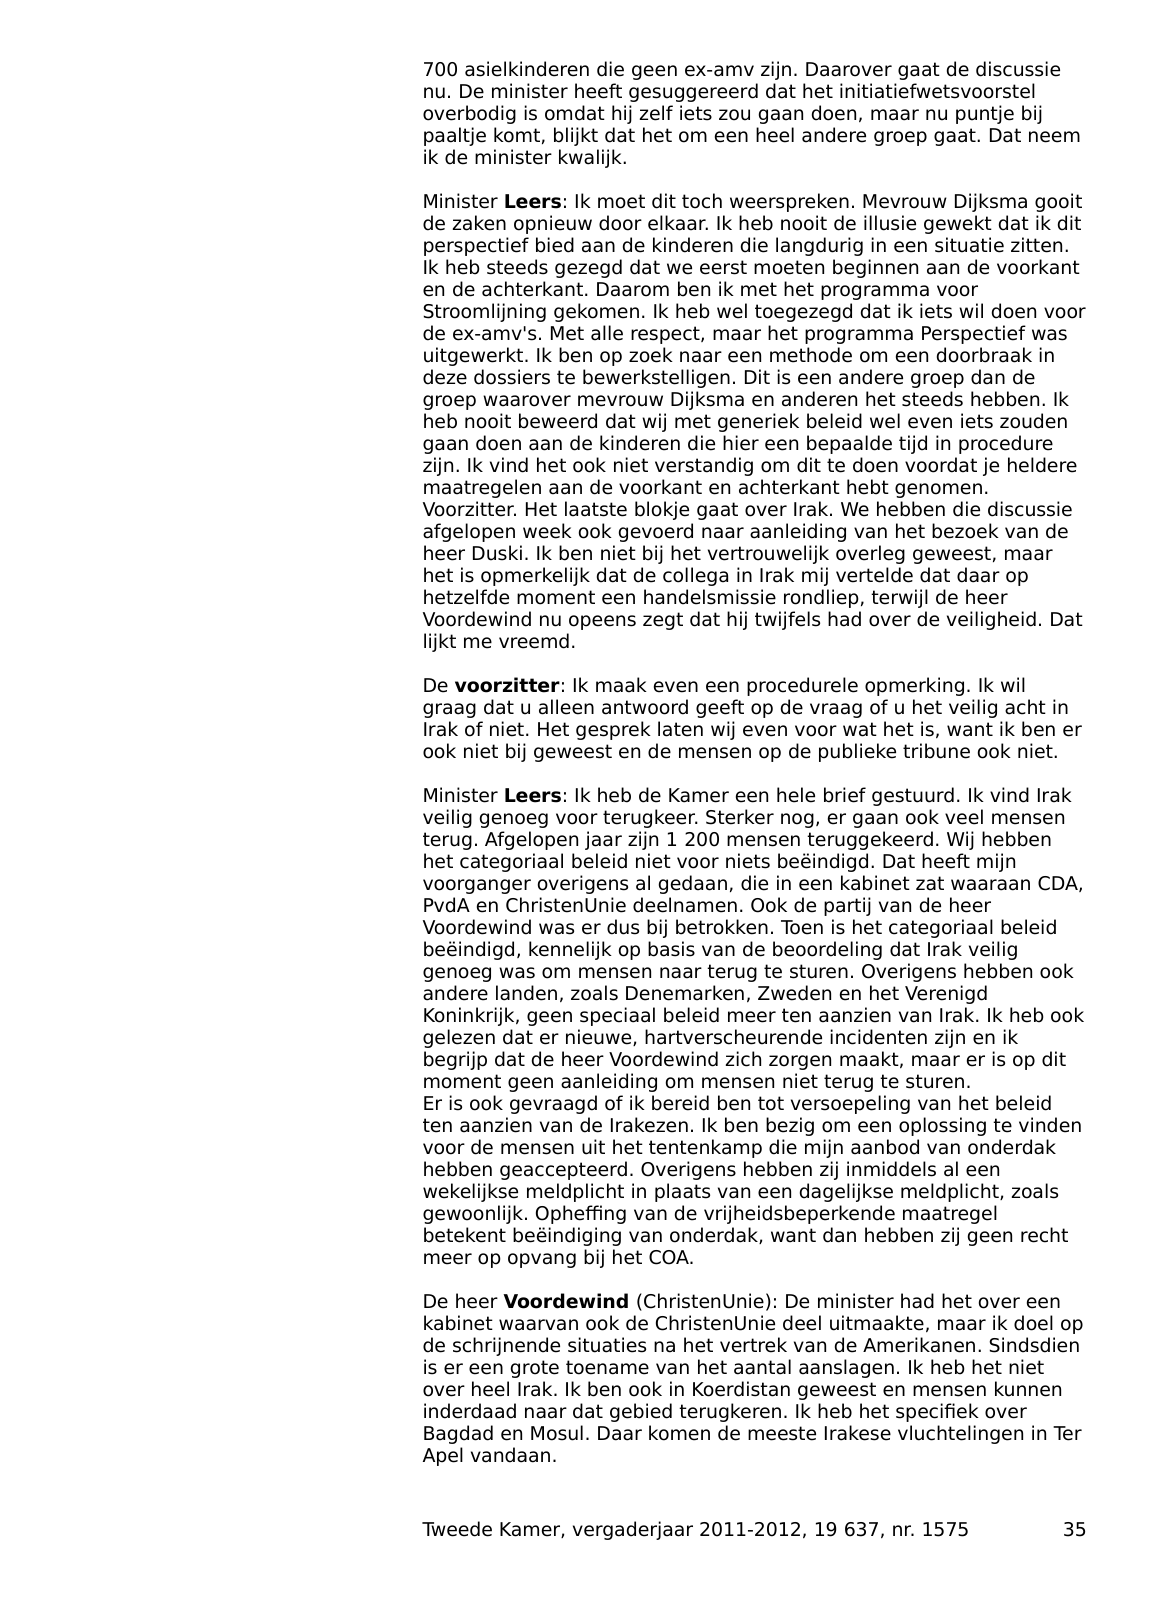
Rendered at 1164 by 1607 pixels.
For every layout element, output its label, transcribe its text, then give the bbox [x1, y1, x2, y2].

text Minister Leers: Ik heb de Kamer een hele brief gestuurd. Ik vind Irak veilig genoeg voor terugkeer. Sterker nog, er gaan ook veel mensen terug. Afgelopen jaar zijn 1 200 mensen teruggekeerd. Wij hebben het categoriaal beleid niet voor niets beëindigd. Dat heeft mijn voorganger overigens al gedaan, die in een kabinet zat waaraan CDA, PvdA en ChristenUnie deelnamen. Ook de partij van de heer Voordewind was er dus bij betrokken. Toen is het categoriaal beleid beëindigd, kennelijk op basis van de beoordeling dat Irak veilig genoeg was om mensen naar terug te sturen. Overigens hebben ook andere landen, zoals Denemarken, Zweden en het Verenigd Koninkrijk, geen speciaal beleid meer ten aanzien van Irak. Ik heb ook gelezen dat er nieuwe, hartverscheurende incidenten zijn en ik begrijp dat de heer Voordewind zich zorgen maakt, maar er is op dit moment geen aanleiding om mensen niet terug te sturen. [422, 785, 1087, 1093]
text Minister Leers: Ik moet dit toch weerspreken. Mevrouw Dijksma gooit de zaken opnieuw door elkaar. Ik heb nooit de illusie gewekt dat ik dit perspectief bied aan de kinderen die langdurig in een situatie zitten. Ik heb steeds gezegd dat we eerst moeten beginnen aan de voorkant en de achterkant. Daarom ben ik met het programma voor Stroomlijning gekomen. Ik heb wel toegezegd dat ik iets wil doen voor de ex-amv's. Met alle respect, maar het programma Perspectief was uitgewerkt. Ik ben op zoek naar een methode om een doorbraak in deze dossiers te bewerkstelligen. Dit is een andere groep dan de groep waarover mevrouw Dijksma en anderen het steeds hebben. Ik heb nooit beweerd dat wij met generiek beleid wel even iets zouden gaan doen aan de kinderen die hier een bepaalde tijd in procedure zijn. Ik vind het ook niet verstandig om dit te doen voordat je heldere maatregelen aan de voorkant en achterkant hebt genomen. [422, 191, 1087, 499]
text Voorzitter. Het laatste blokje gaat over Irak. We hebben die discussie afgelopen week ook gevoerd naar aanleiding van het bezoek van de heer Duski. Ik ben niet bij het vertrouwelijk overleg geweest, maar het is opmerkelijk dat de collega in Irak mij vertelde dat daar op hetzelfde moment een handelsmissie rondliep, terwijl de heer Voordewind nu opeens zegt dat hij twijfels had over de veiligheid. Dat lijkt me vreemd. [422, 499, 1087, 653]
text De heer Voordewind (ChristenUnie): De minister had het over een kabinet waarvan ook de ChristenUnie deel uitmaakte, maar ik doel op de schrijnende situaties na het vertrek van de Amerikanen. Sindsdien is er een grote toename van het aantal aanslagen. Ik heb het niet over heel Irak. Ik ben ook in Koerdistan geweest en mensen kunnen inderdaad naar dat gebied terugkeren. Ik heb het specifiek over Bagdad en Mosul. Daar komen de meeste Irakese vluchtelingen in Ter Apel vandaan. [422, 1291, 1087, 1467]
text 700 asielkinderen die geen ex-amv zijn. Daarover gaat de discussie nu. De minister heeft gesuggereerd dat het initiatiefwetsvoorstel overbodig is omdat hij zelf iets zou gaan doen, maar nu puntje bij paaltje komt, blijkt dat het om een heel andere groep gaat. Dat neem ik de minister kwalijk. [422, 59, 1087, 169]
text De voorzitter: Ik maak even een procedurele opmerking. Ik wil graag dat u alleen antwoord geeft op de vraag of u het veilig acht in Irak of niet. Het gesprek laten wij even voor wat het is, want ik ben er ook niet bij geweest en de mensen op de publieke tribune ook niet. [422, 675, 1087, 763]
text Er is ook gevraagd of ik bereid ben tot versoepeling van het beleid ten aanzien van de Irakezen. Ik ben bezig om een oplossing te vinden voor de mensen uit het tentenkamp die mijn aanbod van onderdak hebben geaccepteerd. Overigens hebben zij inmiddels al een wekelijkse meldplicht in plaats van een dagelijkse meldplicht, zoals gewoonlijk. Opheffing van de vrijheidsbeperkende maatregel betekent beëindiging van onderdak, want dan hebben zij geen recht meer op opvang bij het COA. [422, 1093, 1087, 1268]
